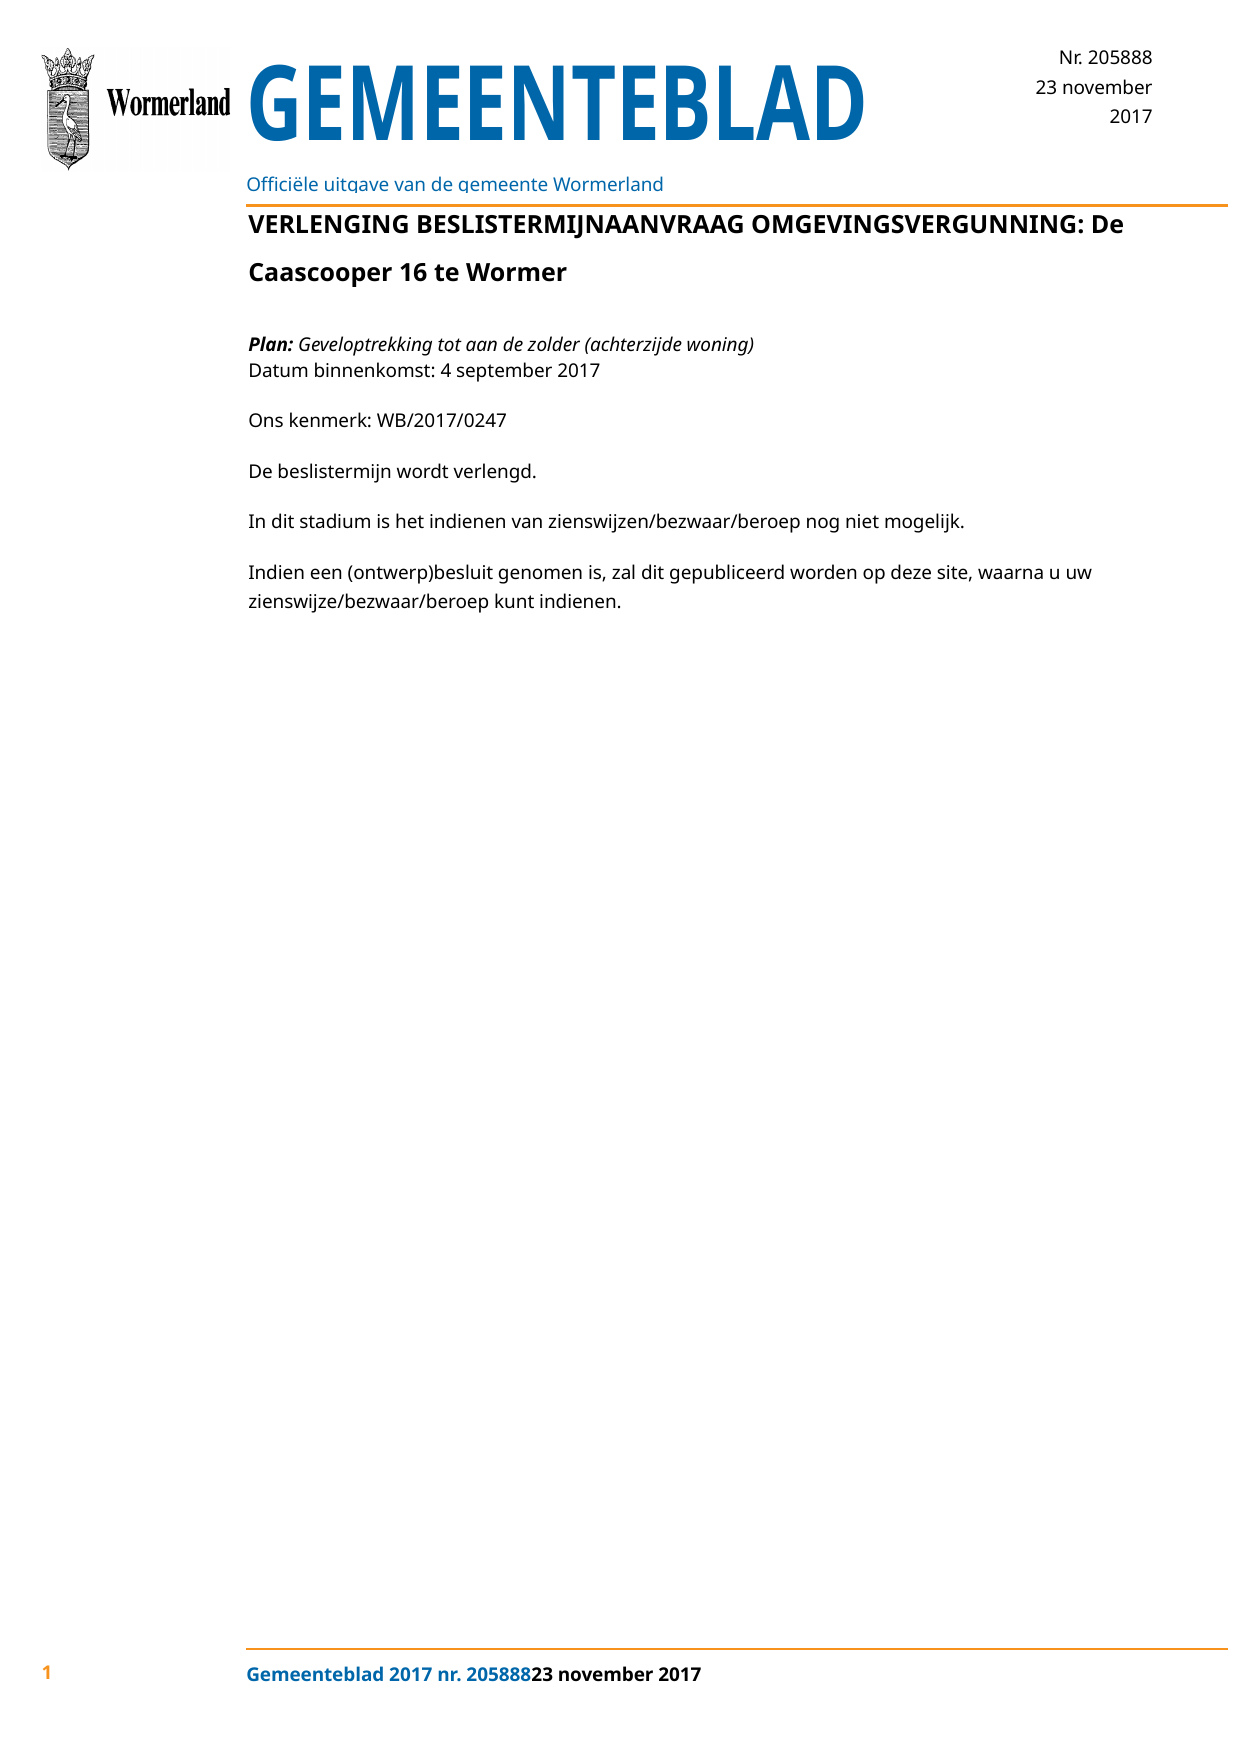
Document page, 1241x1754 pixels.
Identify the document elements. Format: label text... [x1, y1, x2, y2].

text Indien een (ontwerp)besluit genomen is, zal dit gepubliceerd worden op deze site, waarna u uw zienswijze/bezwaar/beroep kunt indienen. [248, 559, 1152, 614]
text Datum binnenkomst: 4 september 2017 [248, 357, 1152, 383]
text VERLENGING BESLISTERMIJNAANVRAAG OMGEVINGSVERGUNNING: De Caascooper 16 te Wormer [248, 207, 1152, 288]
text De beslistermijn wordt verlengd. [248, 458, 1152, 484]
text In dit stadium is het indienen van zienswijzen/bezwaar/beroep nog niet mogelijk. [248, 508, 1152, 534]
text Ons kenmerk: WB/2017/0247 [248, 408, 1152, 433]
text Plan: Geveloptrekking tot aan de zolder (achterzijde woning) [248, 331, 1152, 357]
picture [41, 47, 231, 172]
